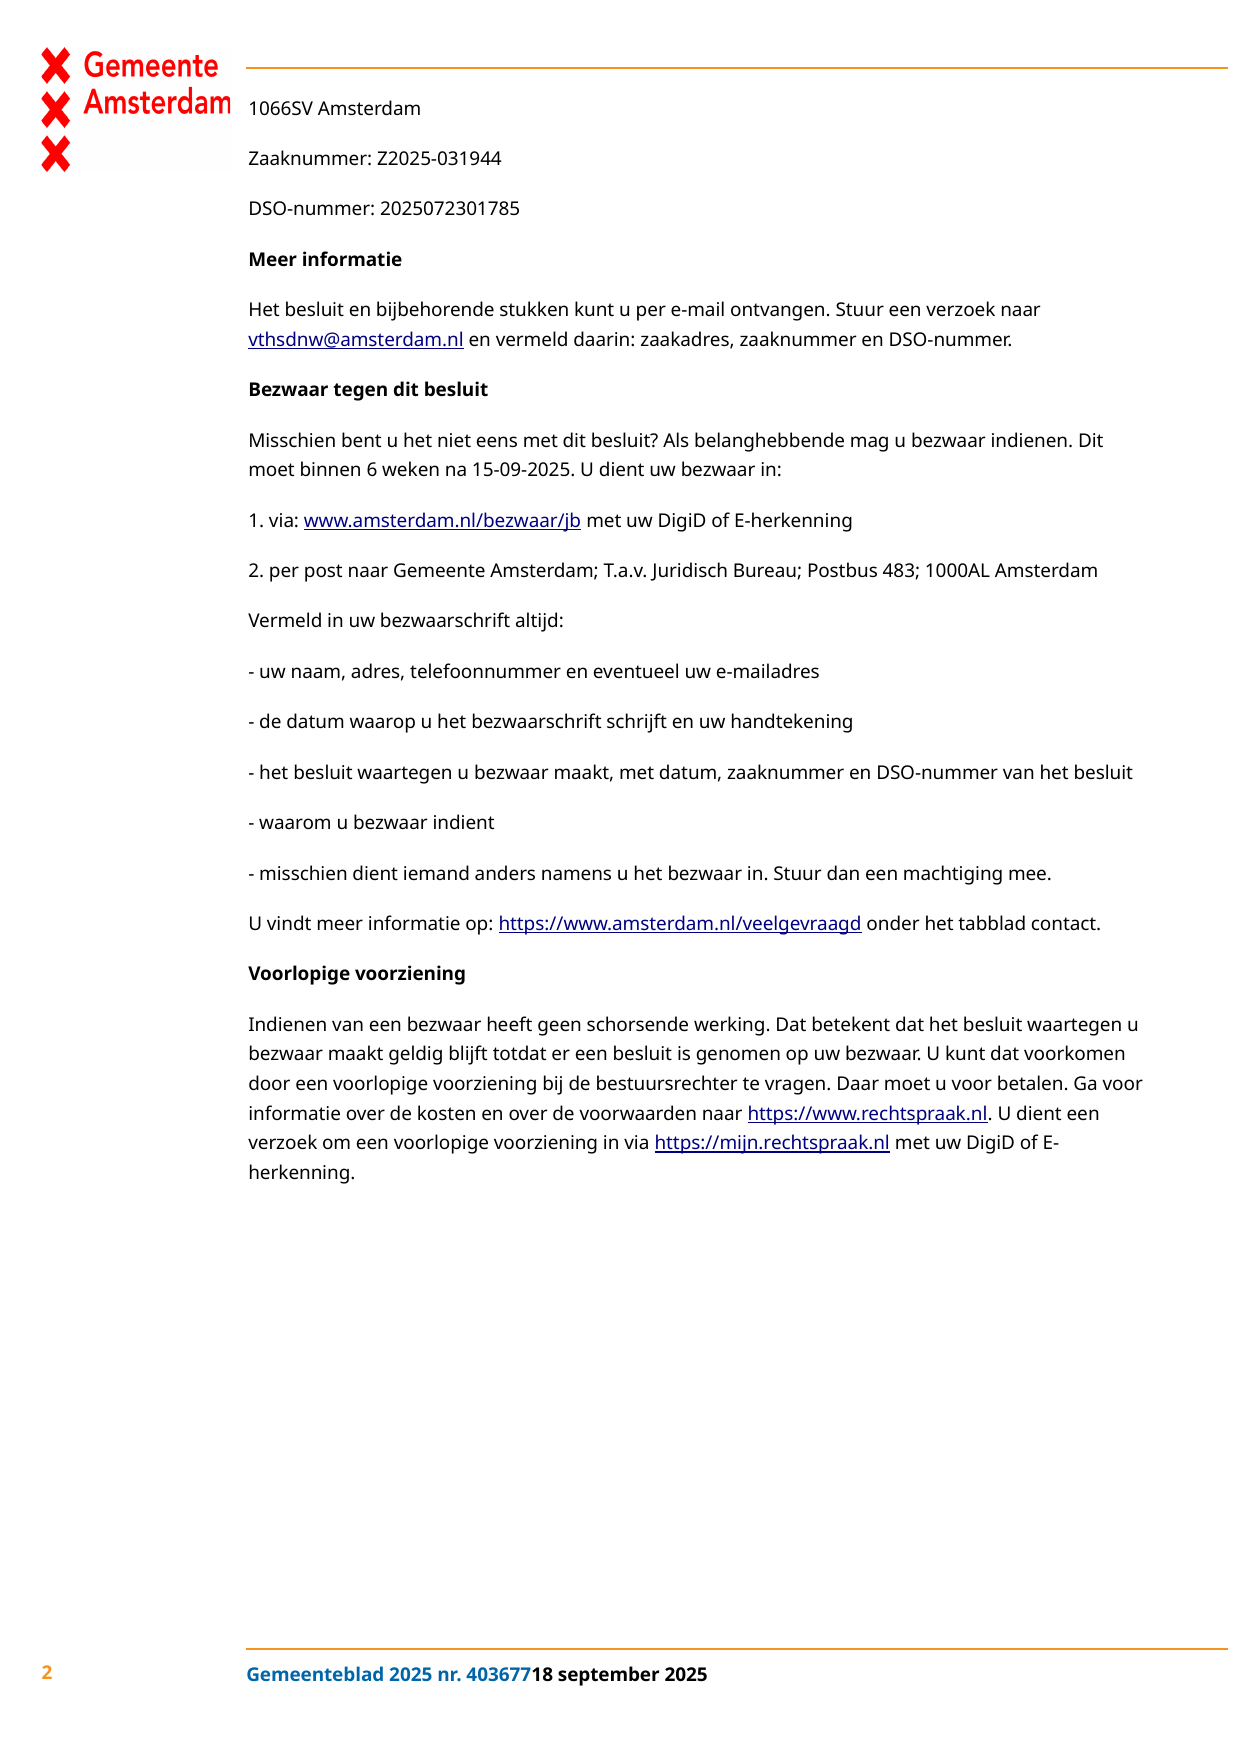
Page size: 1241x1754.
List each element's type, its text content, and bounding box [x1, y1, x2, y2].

picture [41, 47, 231, 172]
text Vermeld in uw bezwaarschrift altijd: [248, 608, 1152, 633]
text DSO-nummer: 2025072301785 [248, 196, 1152, 221]
text 2. per post naar Gemeente Amsterdam; T.a.v. Juridisch Bureau; Postbus 483; 1000AL Amsterdam [248, 557, 1152, 583]
text Bezwaar tegen dit besluit [248, 376, 1152, 402]
text Het besluit en bijbehorende stukken kunt u per e-mail ontvangen. Stuur een verzoek naar vthsdnw@amsterdam.nl en vermeld daarin: zaakadres, zaaknummer en DSO-nummer. [248, 296, 1152, 352]
text - waarom u bezwaar indient [248, 809, 1152, 835]
text 1. via: www.amsterdam.nl/bezwaar/jb met uw DigiD of E-herkenning [248, 507, 1152, 533]
text Zaaknummer: Z2025-031944 [248, 145, 1152, 171]
text U vindt meer informatie op: https://www.amsterdam.nl/veelgevraagd onder het tabblad contact. [248, 910, 1152, 936]
text Indienen van een bezwaar heeft geen schorsende werking. Dat betekent dat het besluit waartegen u bezwaar maakt geldig blijft totdat er een besluit is genomen op uw bezwaar. U kunt dat voorkomen door een voorlopige voorziening bij de bestuursrechter te vragen. Daar moet u voor betalen. Ga voor informatie over de kosten en over de voorwaarden naar https://www.rechtspraak.nl. U dient een verzoek om een voorlopige voorziening in via https://mijn.rechtspraak.nl met uw DigiD of E-herkenning. [248, 1011, 1152, 1185]
text Meer informatie [248, 246, 1152, 272]
text Misschien bent u het niet eens met dit besluit? Als belanghebbende mag u bezwaar indienen. Dit moet binnen 6 weken na 15-09-2025. U dient uw bezwaar in: [248, 427, 1152, 482]
text - het besluit waartegen u bezwaar maakt, met datum, zaaknummer en DSO-nummer van het besluit [248, 759, 1152, 785]
text 1066SV Amsterdam [248, 95, 1152, 121]
text - misschien dient iemand anders namens u het bezwaar in. Stuur dan een machtiging mee. [248, 860, 1152, 886]
text Voorlopige voorziening [248, 961, 1152, 986]
text - uw naam, adres, telefoonnummer en eventueel uw e-mailadres [248, 658, 1152, 684]
text - de datum waarop u het bezwaarschrift schrijft en uw handtekening [248, 708, 1152, 734]
